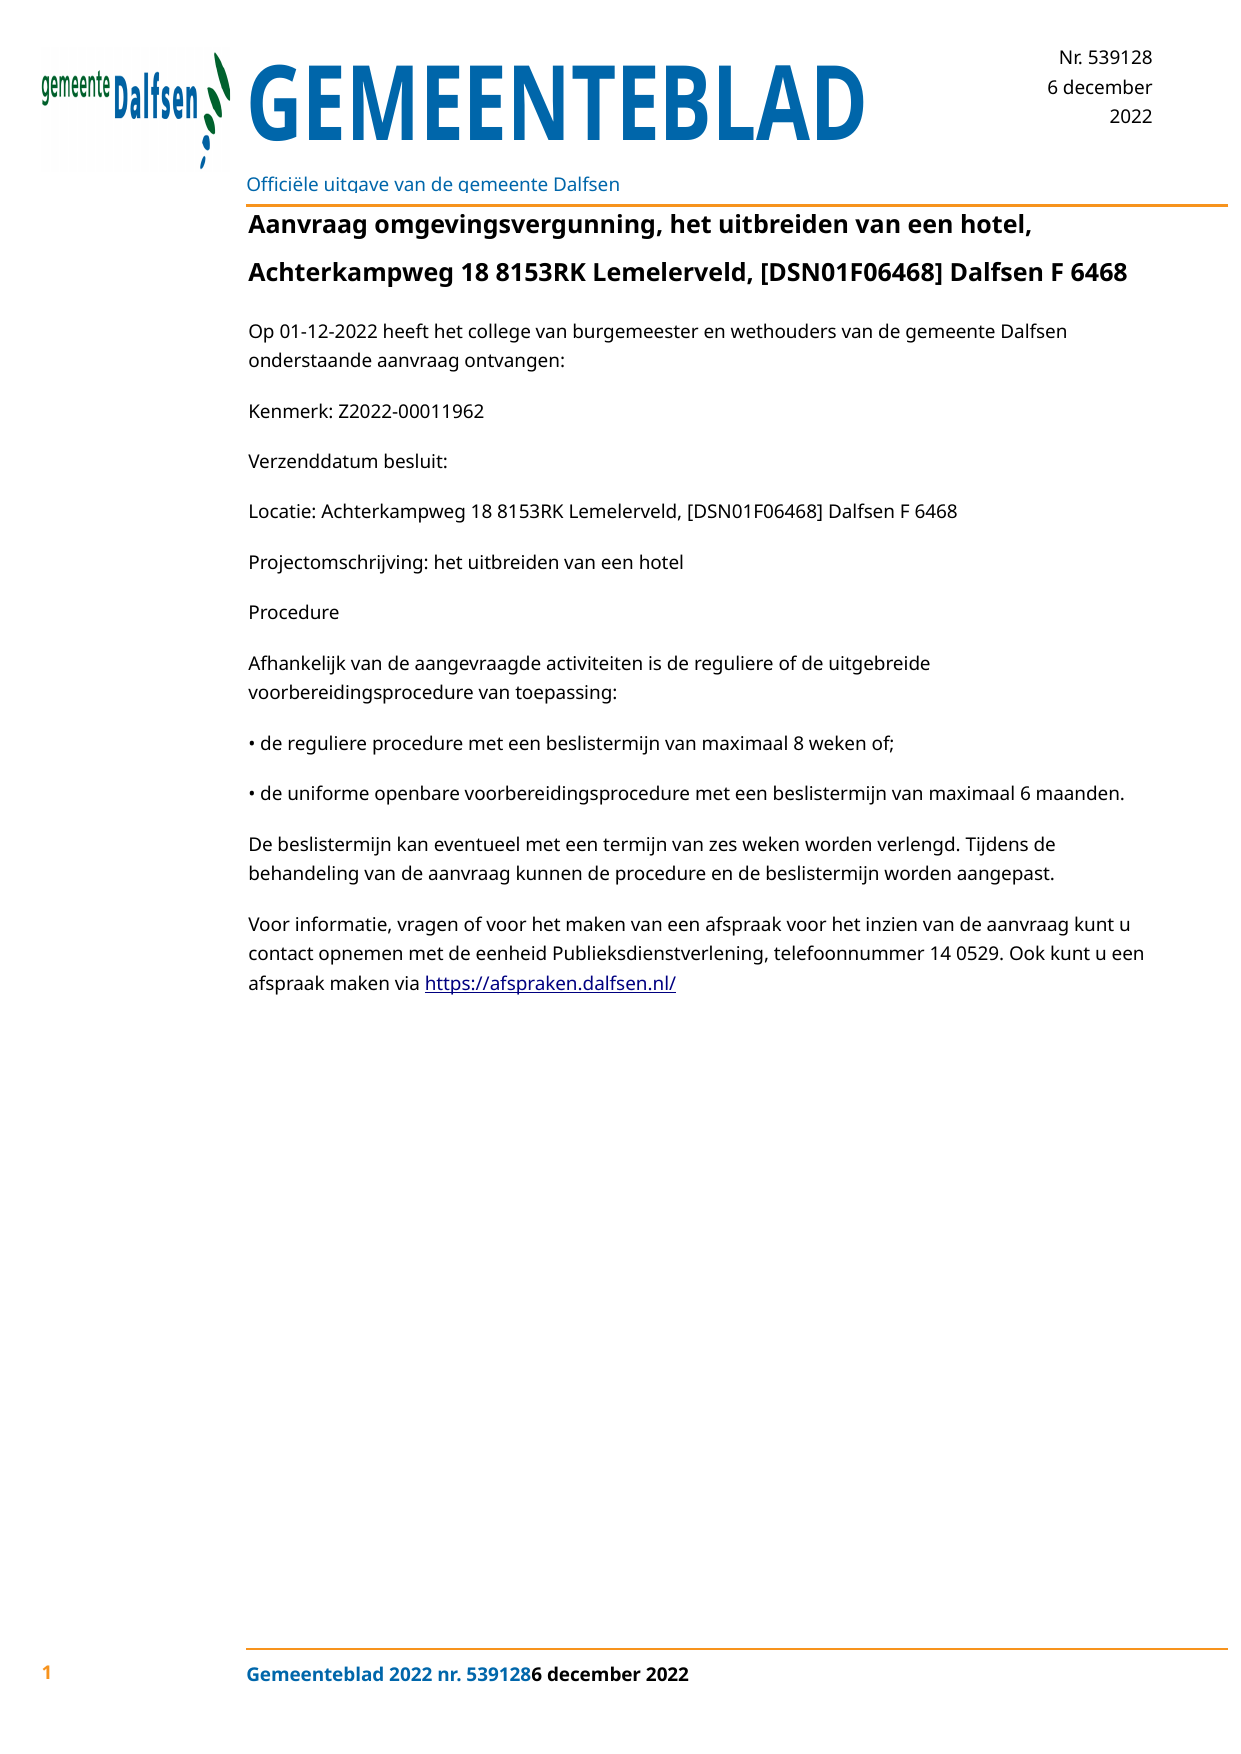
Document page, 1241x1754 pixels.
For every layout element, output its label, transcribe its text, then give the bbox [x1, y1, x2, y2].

text Voor informatie, vragen of voor het maken van een afspraak voor het inzien van de aanvraag kunt u contact opnemen met de eenheid Publieksdienstverlening, telefoonnummer 14 0529. Ook kunt u een afspraak maken via https://afspraken.dalfsen.nl/ [248, 911, 1152, 996]
text Verzenddatum besluit: [248, 448, 1152, 474]
text Procedure [248, 599, 1152, 625]
picture [41, 47, 231, 172]
text Projectomschrijving: het uitbreiden van een hotel [248, 549, 1152, 575]
text Afhankelijk van de aangevraagde activiteiten is de reguliere of de uitgebreide voorbereidingsprocedure van toepassing: [248, 650, 1152, 705]
text • de uniforme openbare voorbereidingsprocedure met een beslistermijn van maximaal 6 maanden. [248, 780, 1152, 806]
text Kenmerk: Z2022-00011962 [248, 398, 1152, 424]
text Op 01-12-2022 heeft het college van burgemeester en wethouders van de gemeente Dalfsen onderstaande aanvraag ontvangen: [248, 318, 1152, 373]
text De beslistermijn kan eventueel met een termijn van zes weken worden verlengd. Tijdens de behandeling van de aanvraag kunnen de procedure en de beslistermijn worden aangepast. [248, 831, 1152, 886]
text Aanvraag omgevingsvergunning, het uitbreiden van een hotel, Achterkampweg 18 8153RK Lemelerveld, [DSN01F06468] Dalfsen F 6468 [248, 207, 1152, 288]
text Locatie: Achterkampweg 18 8153RK Lemelerveld, [DSN01F06468] Dalfsen F 6468 [248, 499, 1152, 524]
text • de reguliere procedure met een beslistermijn van maximaal 8 weken of; [248, 730, 1152, 756]
